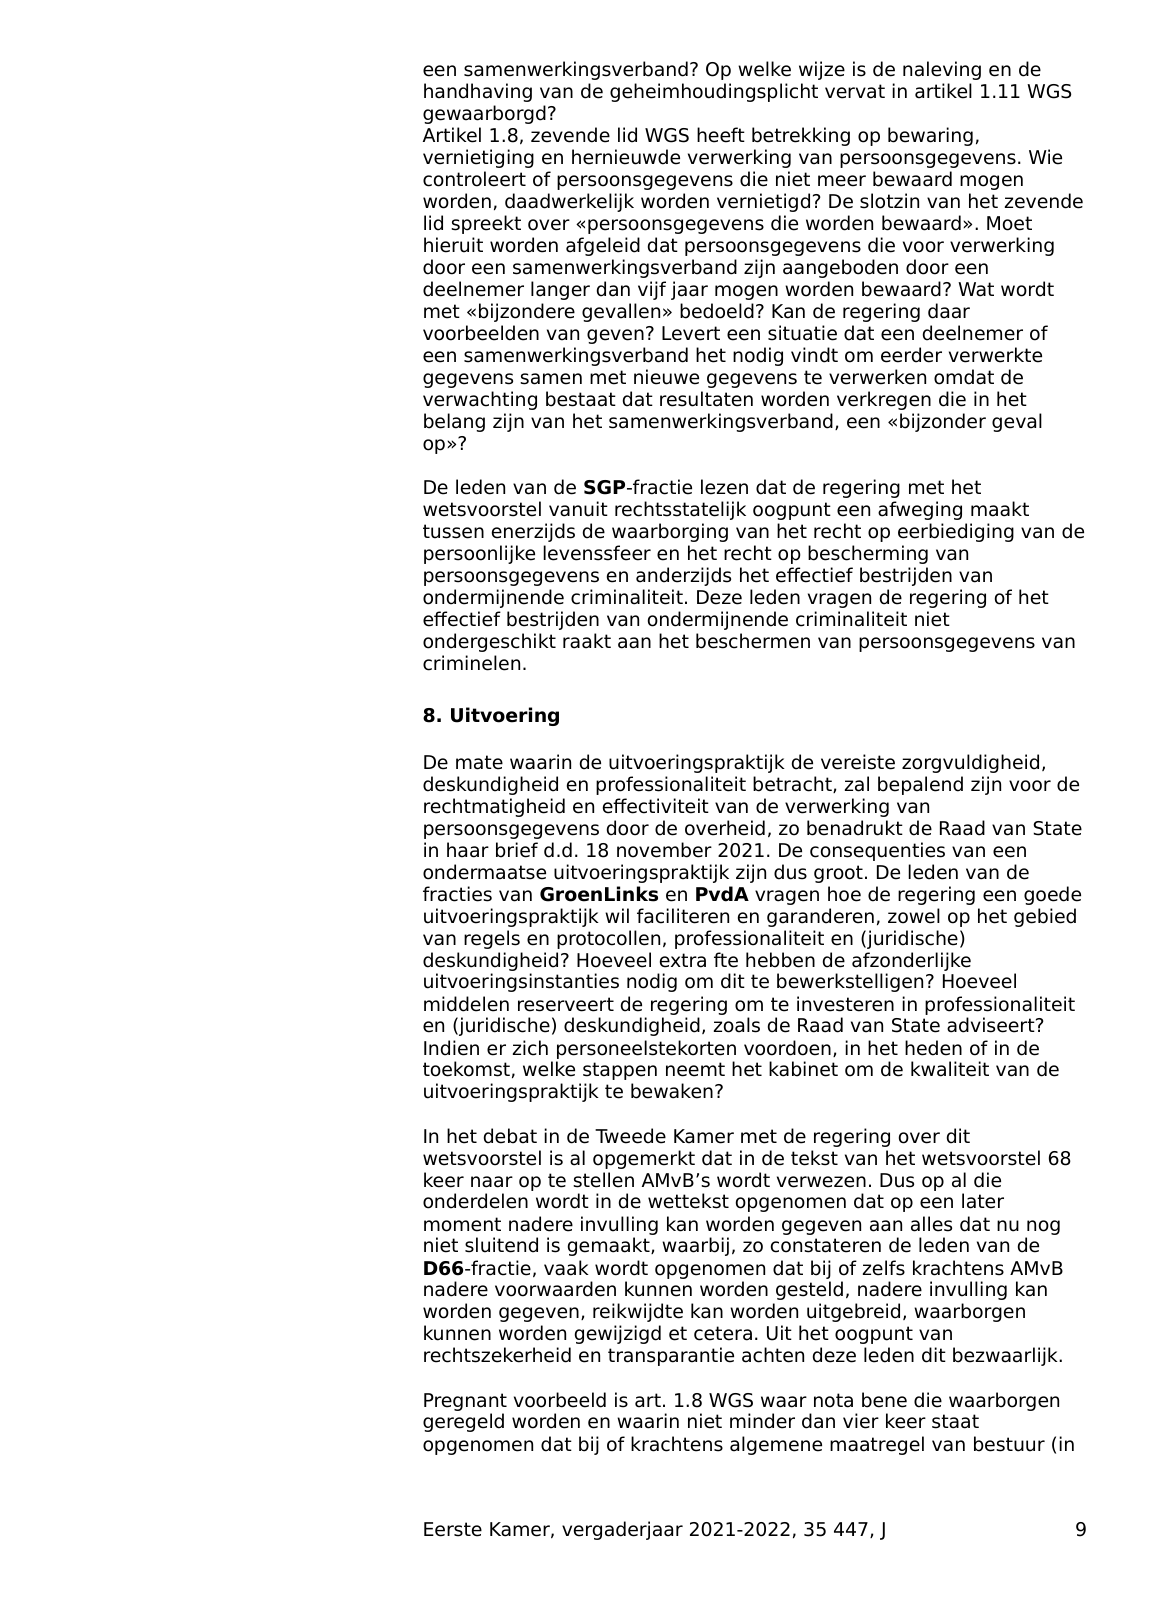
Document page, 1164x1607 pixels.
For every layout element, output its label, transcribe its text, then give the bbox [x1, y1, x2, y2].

text Artikel 1.8, zevende lid WGS heeft betrekking op bewaring, vernietiging en hernieuwde verwerking van persoonsgegevens. Wie controleert of persoonsgegevens die niet meer bewaard mogen worden, daadwerkelijk worden vernietigd? De slotzin van het zevende lid spreekt over «persoonsgegevens die worden bewaard». Moet hieruit worden afgeleid dat persoonsgegevens die voor verwerking door een samenwerkingsverband zijn aangeboden door een deelnemer langer dan vijf jaar mogen worden bewaard? Wat wordt met «bijzondere gevallen» bedoeld? Kan de regering daar voorbeelden van geven? Levert een situatie dat een deelnemer of een samenwerkingsverband het nodig vindt om eerder verwerkte gegevens samen met nieuwe gegevens te verwerken omdat de verwachting bestaat dat resultaten worden verkregen die in het belang zijn van het samenwerkingsverband, een «bijzonder geval op»? [422, 125, 1087, 455]
text In het debat in de Tweede Kamer met de regering over dit wetsvoorstel is al opgemerkt dat in de tekst van het wetsvoorstel 68 keer naar op te stellen AMvB’s wordt verwezen. Dus op al die onderdelen wordt in de wettekst opgenomen dat op een later moment nadere invulling kan worden gegeven aan alles dat nu nog niet sluitend is gemaakt, waarbij, zo constateren de leden van de D66-fractie, vaak wordt opgenomen dat bij of zelfs krachtens AMvB nadere voorwaarden kunnen worden gesteld, nadere invulling kan worden gegeven, reikwijdte kan worden uitgebreid, waarborgen kunnen worden gewijzigd et cetera. Uit het oogpunt van rechtszekerheid en transparantie achten deze leden dit bezwaarlijk. [422, 1126, 1087, 1367]
text De mate waarin de uitvoeringspraktijk de vereiste zorgvuldigheid, deskundigheid en professionaliteit betracht, zal bepalend zijn voor de rechtmatigheid en effectiviteit van de verwerking van persoonsgegevens door de overheid, zo benadrukt de Raad van State in haar brief d.d. 18 november 2021. De consequenties van een ondermaatse uitvoeringspraktijk zijn dus groot. De leden van de fracties van GroenLinks en PvdA vragen hoe de regering een goede uitvoeringspraktijk wil faciliteren en garanderen, zowel op het gebied van regels en protocollen, professionaliteit en (juridische) deskundigheid? Hoeveel extra fte hebben de afzonderlijke uitvoeringsinstanties nodig om dit te bewerkstelligen? Hoeveel middelen reserveert de regering om te investeren in professionaliteit en (juridische) deskundigheid, zoals de Raad van State adviseert? Indien er zich personeelstekorten voordoen, in het heden of in de toekomst, welke stappen neemt het kabinet om de kwaliteit van de uitvoeringspraktijk te bewaken? [422, 752, 1087, 1103]
text De leden van de SGP-fractie lezen dat de regering met het wetsvoorstel vanuit rechtsstatelijk oogpunt een afweging maakt tussen enerzijds de waarborging van het recht op eerbiediging van de persoonlijke levenssfeer en het recht op bescherming van persoonsgegevens en anderzijds het effectief bestrijden van ondermijnende criminaliteit. Deze leden vragen de regering of het effectief bestrijden van ondermijnende criminaliteit niet ondergeschikt raakt aan het beschermen van persoonsgegevens van criminelen. [422, 477, 1087, 675]
text een samenwerkingsverband? Op welke wijze is de naleving en de handhaving van de geheimhoudingsplicht vervat in artikel 1.11 WGS gewaarborgd? [422, 59, 1087, 125]
text Pregnant voorbeeld is art. 1.8 WGS waar nota bene die waarborgen geregeld worden en waarin niet minder dan vier keer staat opgenomen dat bij of krachtens algemene maatregel van bestuur (in [422, 1389, 1087, 1455]
subtitle 8. Uitvoering [422, 705, 1087, 727]
